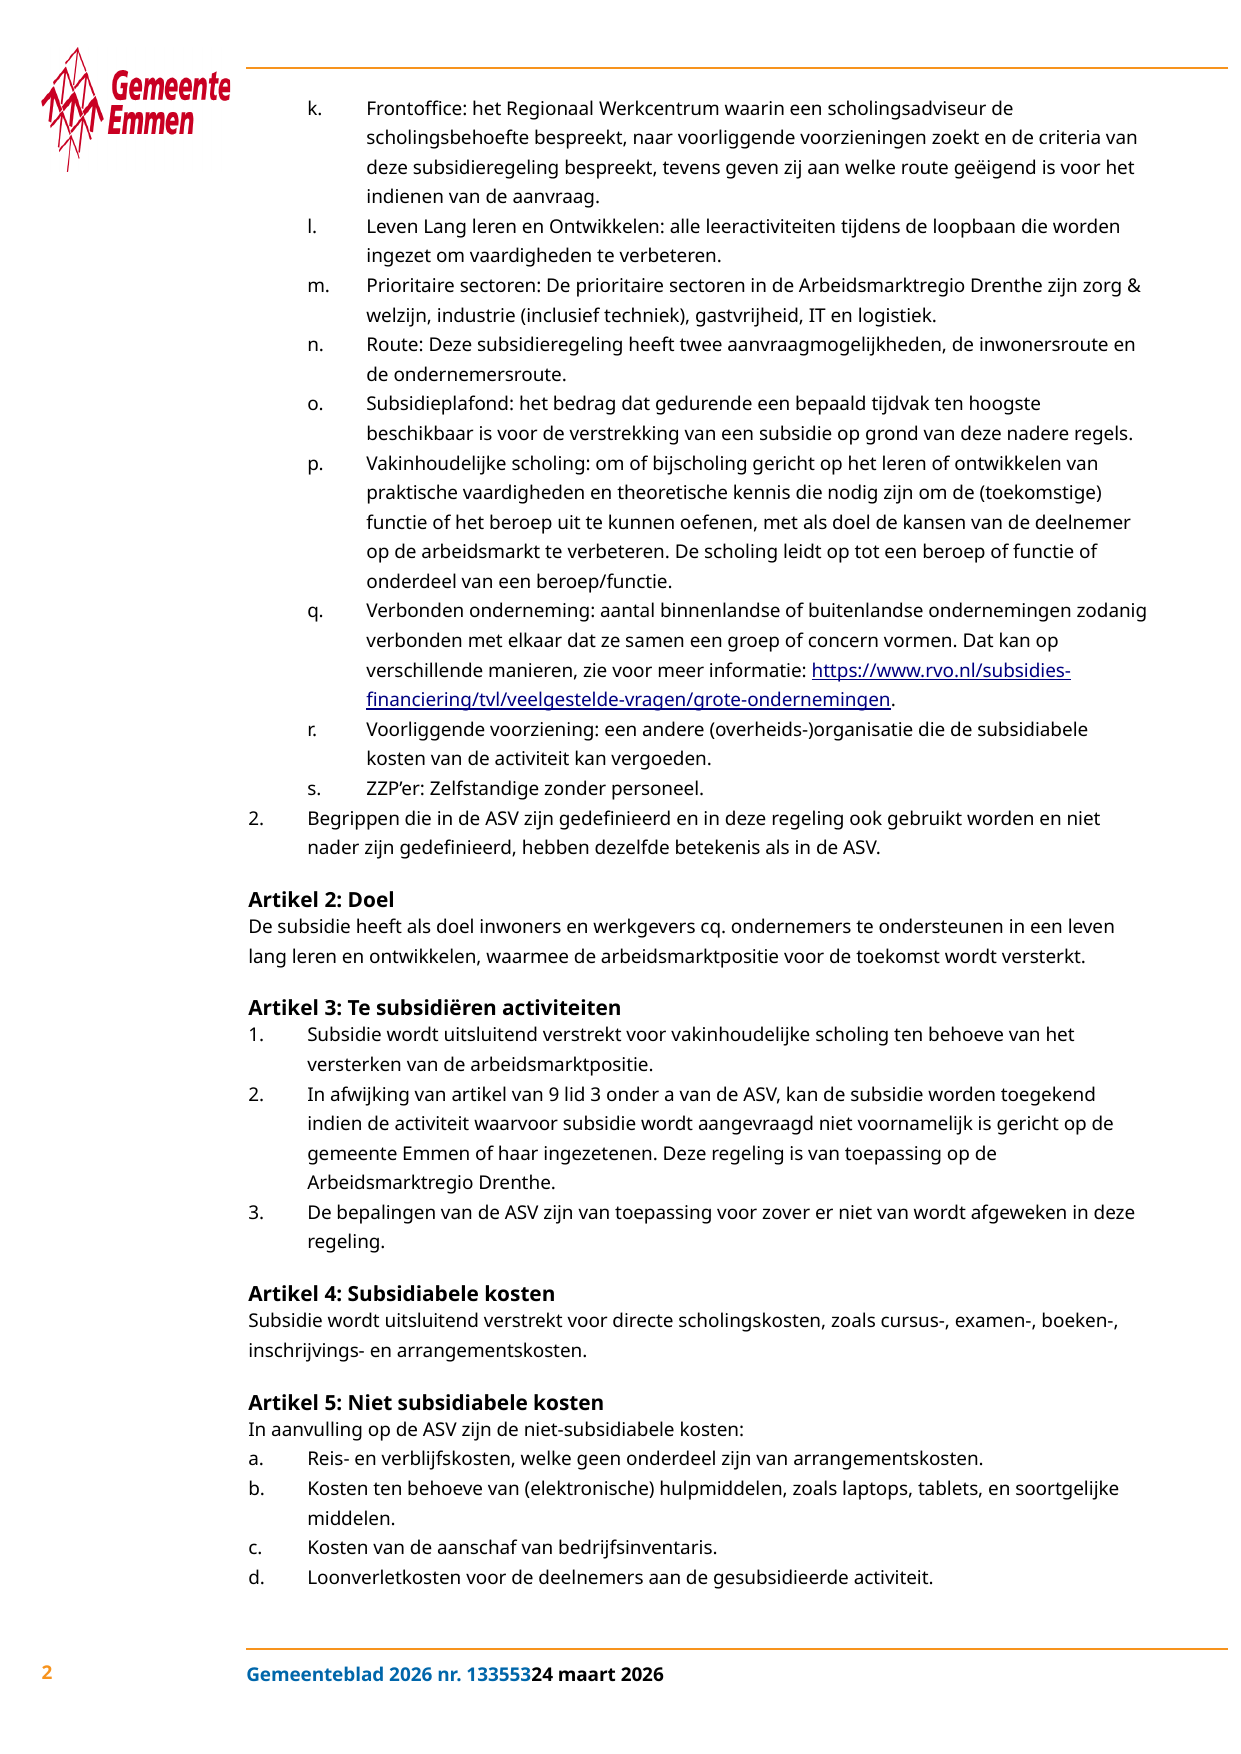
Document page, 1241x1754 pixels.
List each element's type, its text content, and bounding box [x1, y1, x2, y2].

list In afwijking van artikel van 9 lid 3 onder a van de ASV, kan de subsidie worden toegekend indien de activiteit waarvoor subsidie wordt aangevraagd niet voornamelijk is gericht op de gemeente Emmen of haar ingezetenen. Deze regeling is van toepassing op de Arbeidsmarktregio Drenthe. [248, 1081, 1152, 1195]
list Voorliggende voorziening: een andere (overheids-)organisatie die de subsidiabele kosten van de activiteit kan vergoeden. [307, 716, 1152, 771]
list Verbonden onderneming: aantal binnenlandse of buitenlandse ondernemingen zodanig verbonden met elkaar dat ze samen een groep of concern vormen. Dat kan op verschillende manieren, zie voor meer informatie: https://www.rvo.nl/subsidies-financiering/tvl/veelgestelde-vragen/grote-ondernemingen. [307, 598, 1152, 712]
list Frontoffice: het Regionaal Werkcentrum waarin een scholingsadviseur de scholingsbehoefte bespreekt, naar voorliggende voorzieningen zoekt en de criteria van deze subsidieregeling bespreekt, tevens geven zij aan welke route geëigend is voor het indienen van de aanvraag. [307, 95, 1152, 209]
text Artikel 4: Subsidiabele kosten [248, 1279, 1152, 1308]
list Kosten van de aanschaf van bedrijfsinventaris. [248, 1534, 1152, 1560]
text Artikel 2: Doel [248, 885, 1152, 913]
list Begrippen die in de ASV zijn gedefinieerd en in deze regeling ook gebruikt worden en niet nader zijn gedefinieerd, hebben dezelfde betekenis als in de ASV. [248, 805, 1152, 860]
list Prioritaire sectoren: De prioritaire sectoren in de Arbeidsmarktregio Drenthe zijn zorg & welzijn, industrie (inclusief techniek), gastvrijheid, IT en logistiek. [307, 272, 1152, 328]
text Artikel 3: Te subsidiëren activiteiten [248, 993, 1152, 1022]
list Loonverletkosten voor de deelnemers aan de gesubsidieerde activiteit. [248, 1564, 1152, 1590]
list De bepalingen van de ASV zijn van toepassing voor zover er niet van wordt afgeweken in deze regeling. [248, 1199, 1152, 1254]
picture [41, 47, 231, 172]
list Vakinhoudelijke scholing: om of bijscholing gericht op het leren of ontwikkelen van praktische vaardigheden en theoretische kennis die nodig zijn om de (toekomstige) functie of het beroep uit te kunnen oefenen, met als doel de kansen van de deelnemer op de arbeidsmarkt te verbeteren. De scholing leidt op tot een beroep of functie of onderdeel van een beroep/functie. [307, 450, 1152, 594]
text In aanvulling op de ASV zijn de niet-subsidiabele kosten: [248, 1416, 1152, 1442]
text Subsidie wordt uitsluitend verstrekt voor directe scholingskosten, zoals cursus-, examen-, boeken-, inschrijvings- en arrangementskosten. [248, 1308, 1152, 1363]
list ZZP’er: Zelfstandige zonder personeel. [307, 775, 1152, 801]
list Reis- en verblijfskosten, welke geen onderdeel zijn van arrangementskosten. [248, 1446, 1152, 1471]
list Kosten ten behoeve van (elektronische) hulpmiddelen, zoals laptops, tablets, en soortgelijke middelen. [248, 1475, 1152, 1531]
list Route: Deze subsidieregeling heeft twee aanvraagmogelijkheden, de inwonersroute en de ondernemersroute. [307, 331, 1152, 387]
text Artikel 5: Niet subsidiabele kosten [248, 1388, 1152, 1416]
list Leven Lang leren en Ontwikkelen: alle leeractiviteiten tijdens de loopbaan die worden ingezet om vaardigheden te verbeteren. [307, 213, 1152, 268]
text De subsidie heeft als doel inwoners en werkgevers cq. ondernemers te ondersteunen in een leven lang leren en ontwikkelen, waarmee de arbeidsmarktpositie voor de toekomst wordt versterkt. [248, 913, 1152, 968]
list Subsidie wordt uitsluitend verstrekt voor vakinhoudelijke scholing ten behoeve van het versterken van de arbeidsmarktpositie. [248, 1022, 1152, 1077]
list Subsidieplafond: het bedrag dat gedurende een bepaald tijdvak ten hoogste beschikbaar is voor de verstrekking van een subsidie op grond van deze nadere regels. [307, 391, 1152, 446]
